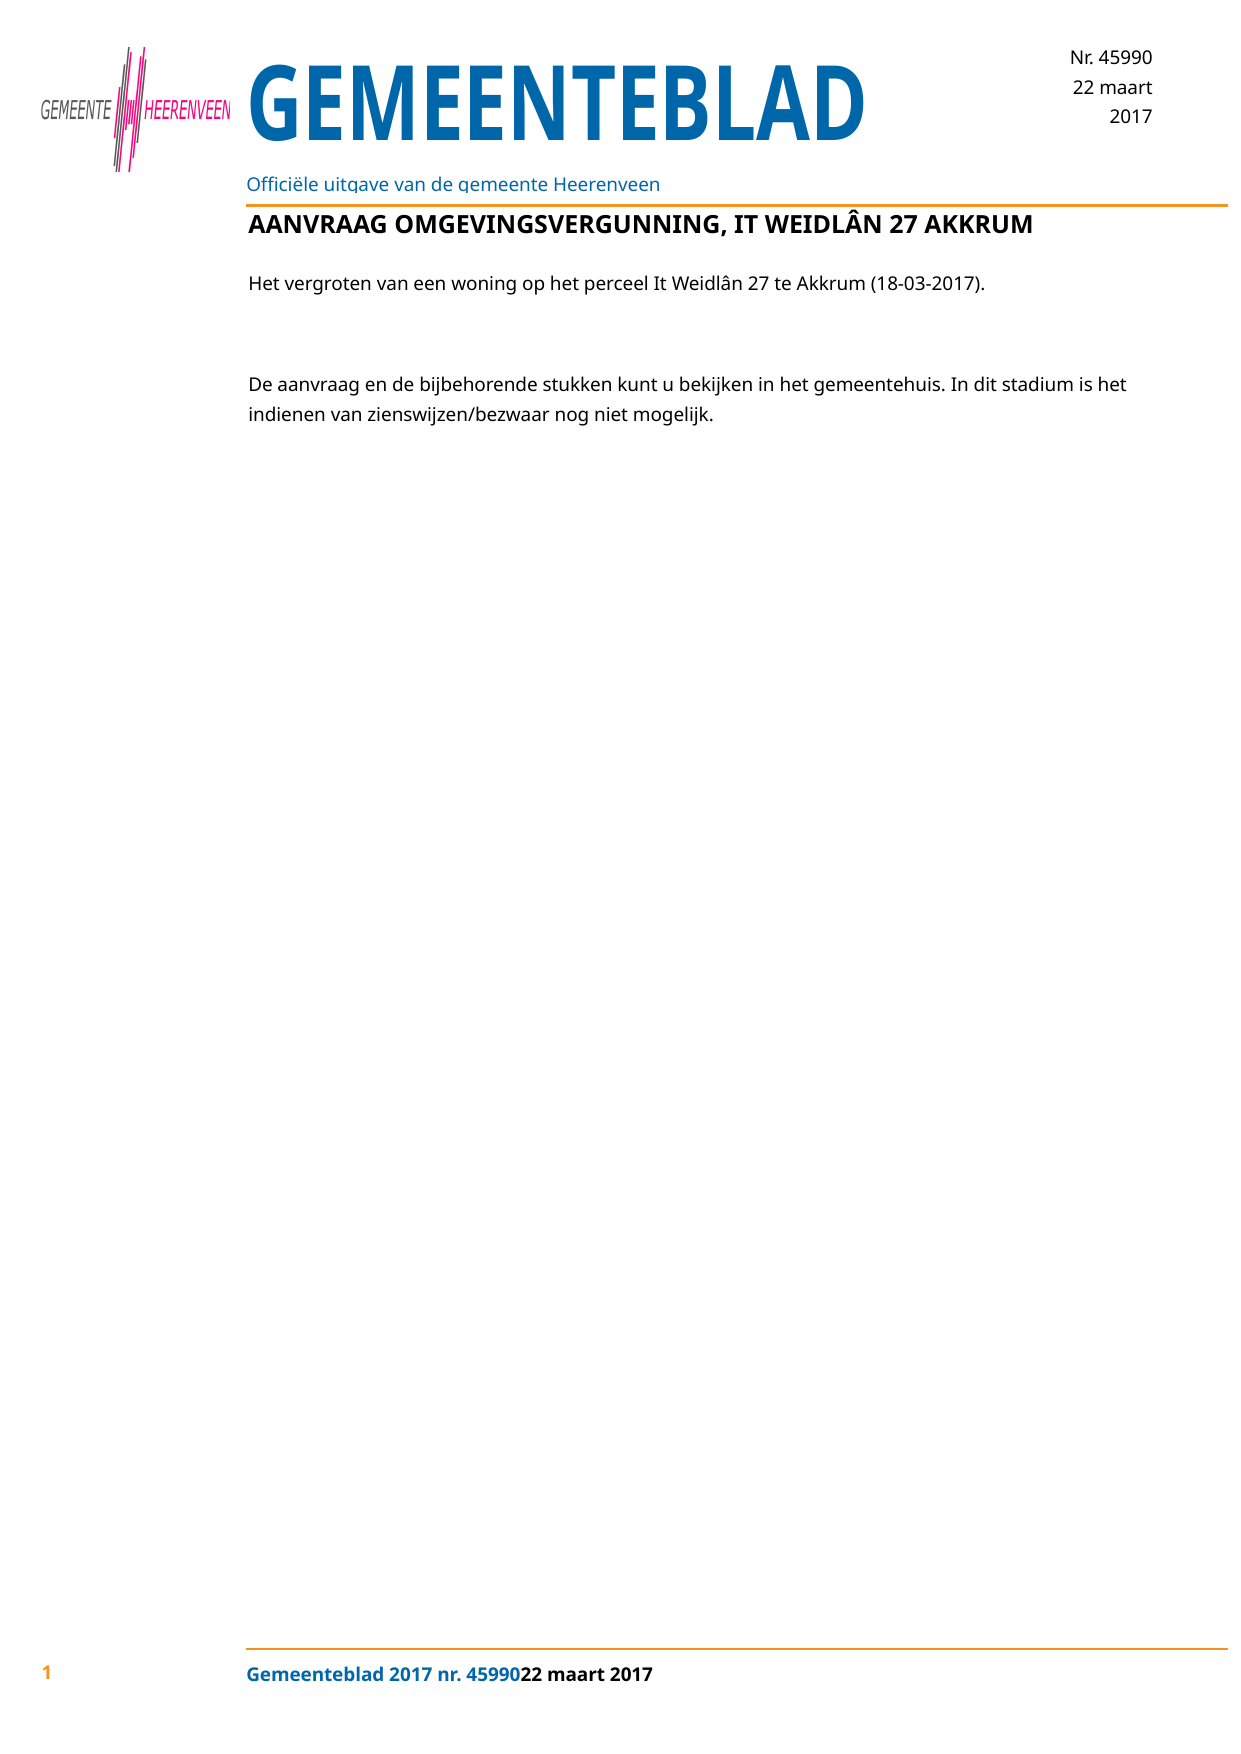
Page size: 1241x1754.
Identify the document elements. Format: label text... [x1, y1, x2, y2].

text De aanvraag en de bijbehorende stukken kunt u bekijken in het gemeentehuis. In dit stadium is het indienen van zienswijzen/bezwaar nog niet mogelijk. [248, 371, 1152, 426]
picture [41, 47, 231, 172]
text AANVRAAG OMGEVINGSVERGUNNING, IT WEIDLÂN 27 AKKRUM [248, 207, 1152, 241]
text Het vergroten van een woning op het perceel It Weidlân 27 te Akkrum (18-03-2017). [248, 270, 1152, 296]
